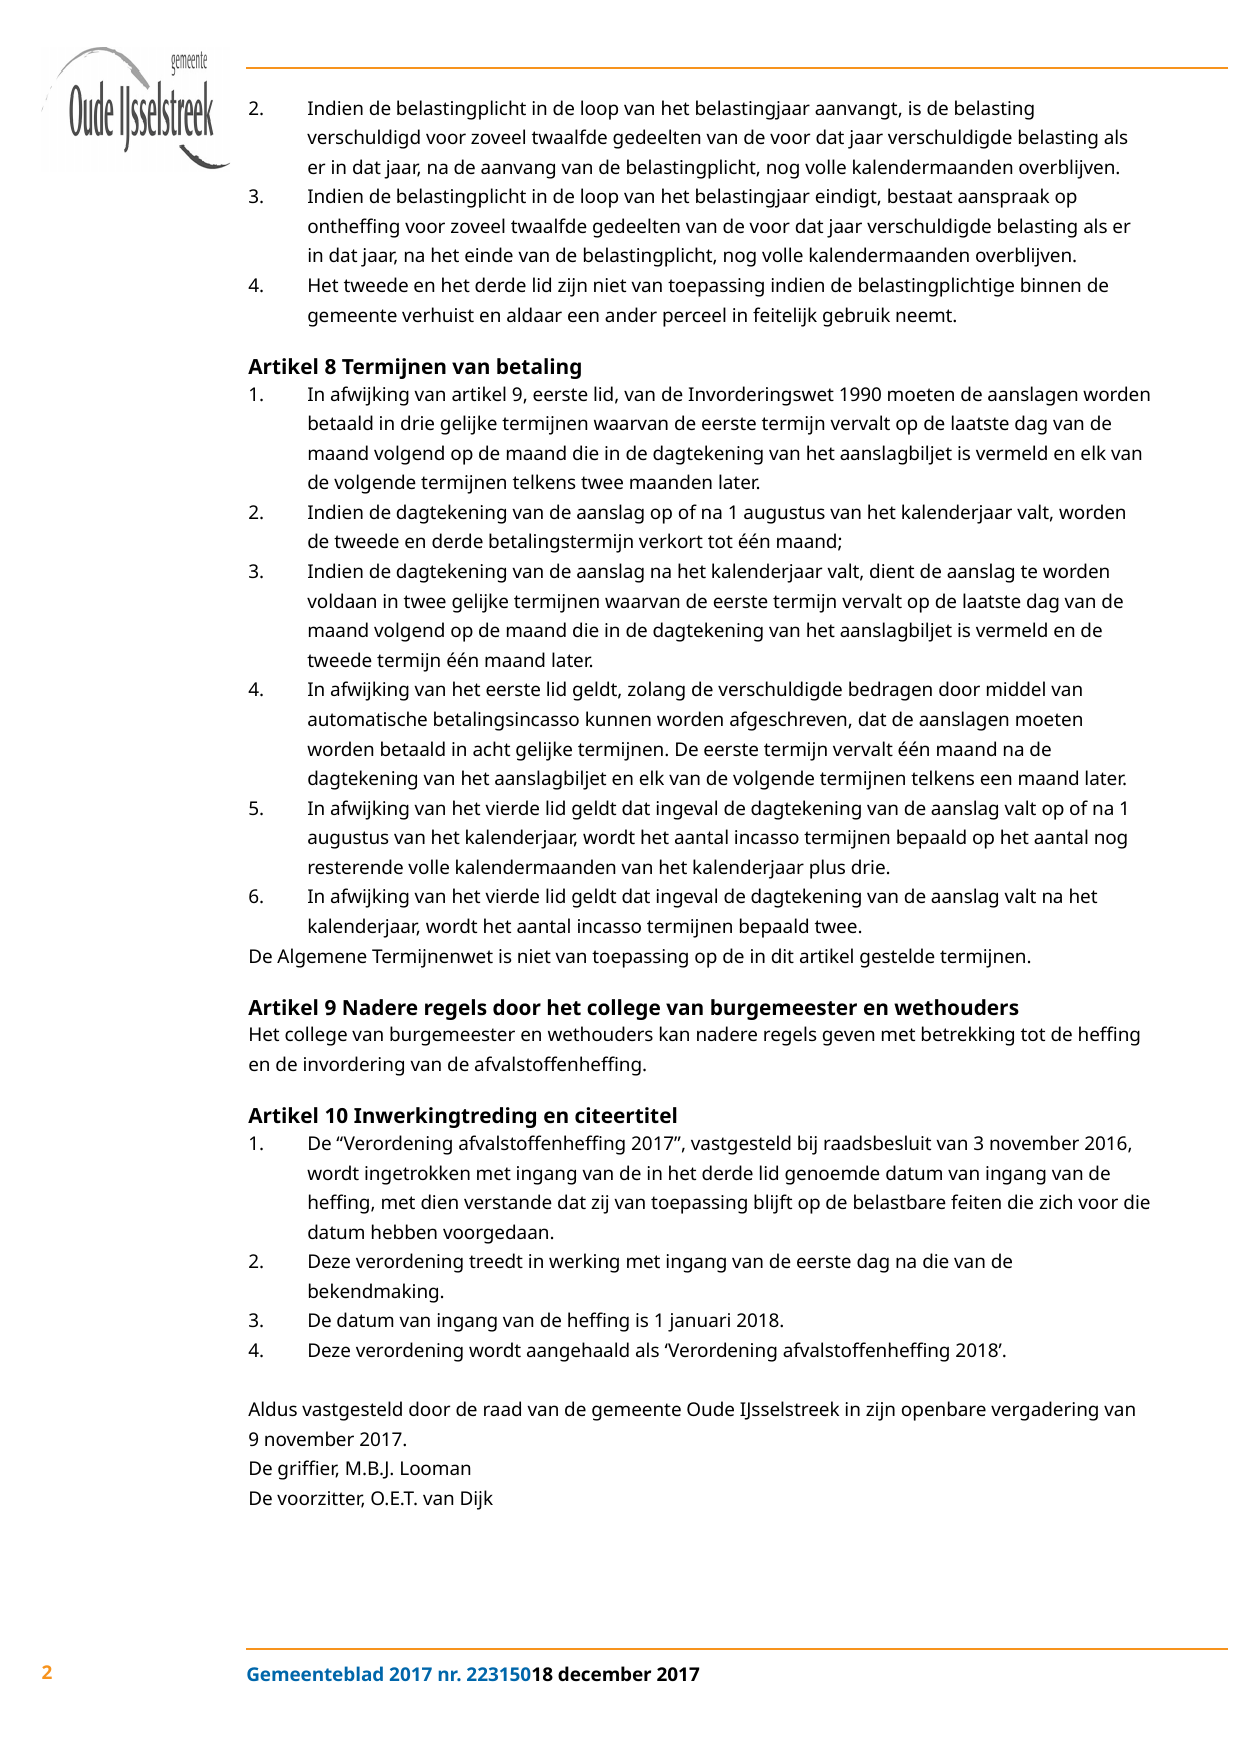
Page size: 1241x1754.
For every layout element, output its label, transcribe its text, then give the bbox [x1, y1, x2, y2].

picture [41, 47, 231, 172]
list Indien de dagtekening van de aanslag na het kalenderjaar valt, dient de aanslag te worden voldaan in twee gelijke termijnen waarvan de eerste termijn vervalt op de laatste dag van de maand volgend op de maand die in de dagtekening van het aanslagbiljet is vermeld en de tweede termijn één maand later. [248, 558, 1152, 673]
list In afwijking van het vierde lid geldt dat ingeval de dagtekening van de aanslag valt na het kalenderjaar, wordt het aantal incasso termijnen bepaald twee. [248, 884, 1152, 939]
list In afwijking van het vierde lid geldt dat ingeval de dagtekening van de aanslag valt op of na 1 augustus van het kalenderjaar, wordt het aantal incasso termijnen bepaald op het aantal nog resterende volle kalendermaanden van het kalenderjaar plus drie. [248, 795, 1152, 880]
text De griffier, M.B.J. Looman [248, 1456, 1152, 1481]
list Indien de belastingplicht in de loop van het belastingjaar aanvangt, is de belasting verschuldigd voor zoveel twaalfde gedeelten van de voor dat jaar verschuldigde belasting als er in dat jaar, na de aanvang van de belastingplicht, nog volle kalendermaanden overblijven. [248, 95, 1152, 180]
list Indien de belastingplicht in de loop van het belastingjaar eindigt, bestaat aanspraak op ontheffing voor zoveel twaalfde gedeelten van de voor dat jaar verschuldigde belasting als er in dat jaar, na het einde van de belastingplicht, nog volle kalendermaanden overblijven. [248, 183, 1152, 268]
text Artikel 10 Inwerkingtreding en citeertitel [248, 1102, 1152, 1130]
text Aldus vastgesteld door de raad van de gemeente Oude IJsselstreek in zijn openbare vergadering van [248, 1396, 1152, 1422]
list In afwijking van het eerste lid geldt, zolang de verschuldigde bedragen door middel van automatische betalingsincasso kunnen worden afgeschreven, dat de aanslagen moeten worden betaald in acht gelijke termijnen. De eerste termijn vervalt één maand na de dagtekening van het aanslagbiljet en elk van de volgende termijnen telkens een maand later. [248, 677, 1152, 791]
list In afwijking van artikel 9, eerste lid, van de Invorderingswet 1990 moeten de aanslagen worden betaald in drie gelijke termijnen waarvan de eerste termijn vervalt op de laatste dag van de maand volgend op de maand die in de dagtekening van het aanslagbiljet is vermeld en elk van de volgende termijnen telkens twee maanden later. [248, 381, 1152, 495]
list Het tweede en het derde lid zijn niet van toepassing indien de belastingplichtige binnen de gemeente verhuist en aldaar een ander perceel in feitelijk gebruik neemt. [248, 272, 1152, 328]
list Indien de dagtekening van de aanslag op of na 1 augustus van het kalenderjaar valt, worden de tweede en derde betalingstermijn verkort tot één maand; [248, 499, 1152, 554]
list De “Verordening afvalstoffenheffing 2017”, vastgesteld bij raadsbesluit van 3 november 2016, wordt ingetrokken met ingang van de in het derde lid genoemde datum van ingang van de heffing, met dien verstande dat zij van toepassing blijft op de belastbare feiten die zich voor die datum hebben voorgedaan. [248, 1130, 1152, 1244]
list Deze verordening treedt in werking met ingang van de eerste dag na die van de bekendmaking. [248, 1248, 1152, 1304]
list Deze verordening wordt aangehaald als ‘Verordening afvalstoffenheffing 2018’. [248, 1337, 1152, 1363]
list De datum van ingang van de heffing is 1 januari 2018. [248, 1308, 1152, 1333]
text De Algemene Termijnenwet is niet van toepassing op de in dit artikel gestelde termijnen. [248, 943, 1152, 968]
text De voorzitter, O.E.T. van Dijk [248, 1485, 1152, 1511]
text Het college van burgemeester en wethouders kan nadere regels geven met betrekking tot de heffing en de invordering van de afvalstoffenheffing. [248, 1022, 1152, 1077]
text Artikel 8 Termijnen van betaling [248, 352, 1152, 381]
text Artikel 9 Nadere regels door het college van burgemeester en wethouders [248, 993, 1152, 1022]
text 9 november 2017. [248, 1426, 1152, 1452]
